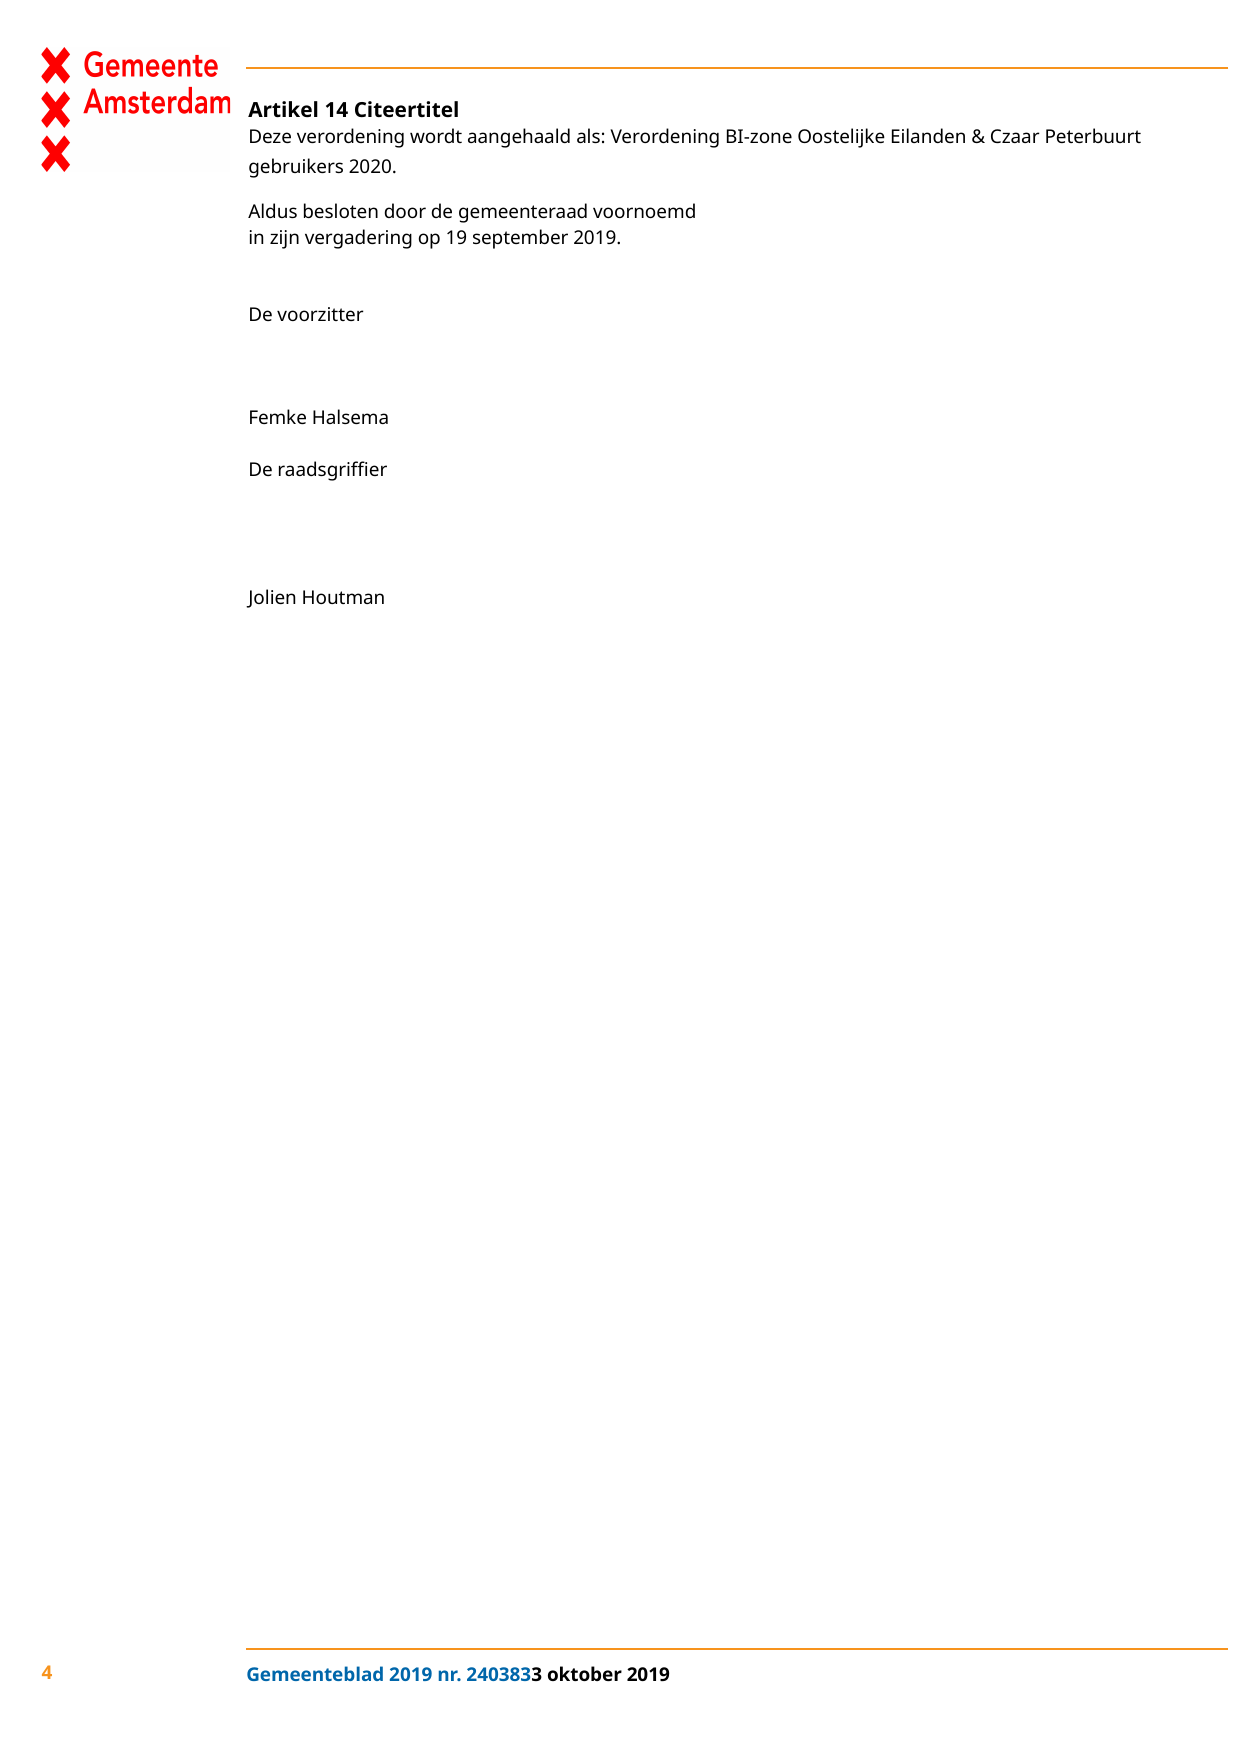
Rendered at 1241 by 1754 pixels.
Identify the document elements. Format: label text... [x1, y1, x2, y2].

text De voorzitter [248, 301, 1152, 327]
picture [41, 47, 231, 172]
text Femke Halsema [248, 404, 1152, 430]
text Jolien Houtman [248, 584, 1152, 610]
text Artikel 14 Citeertitel [248, 95, 1152, 123]
text in zijn vergadering op 19 september 2019. [248, 224, 1152, 250]
text De raadsgriffier [248, 456, 1152, 481]
text Aldus besloten door de gemeenteraad voornoemd [248, 198, 1152, 224]
text Deze verordening wordt aangehaald als: Verordening BI-zone Oostelijke Eilanden & Czaar Peterbuurt gebruikers 2020. [248, 123, 1152, 178]
